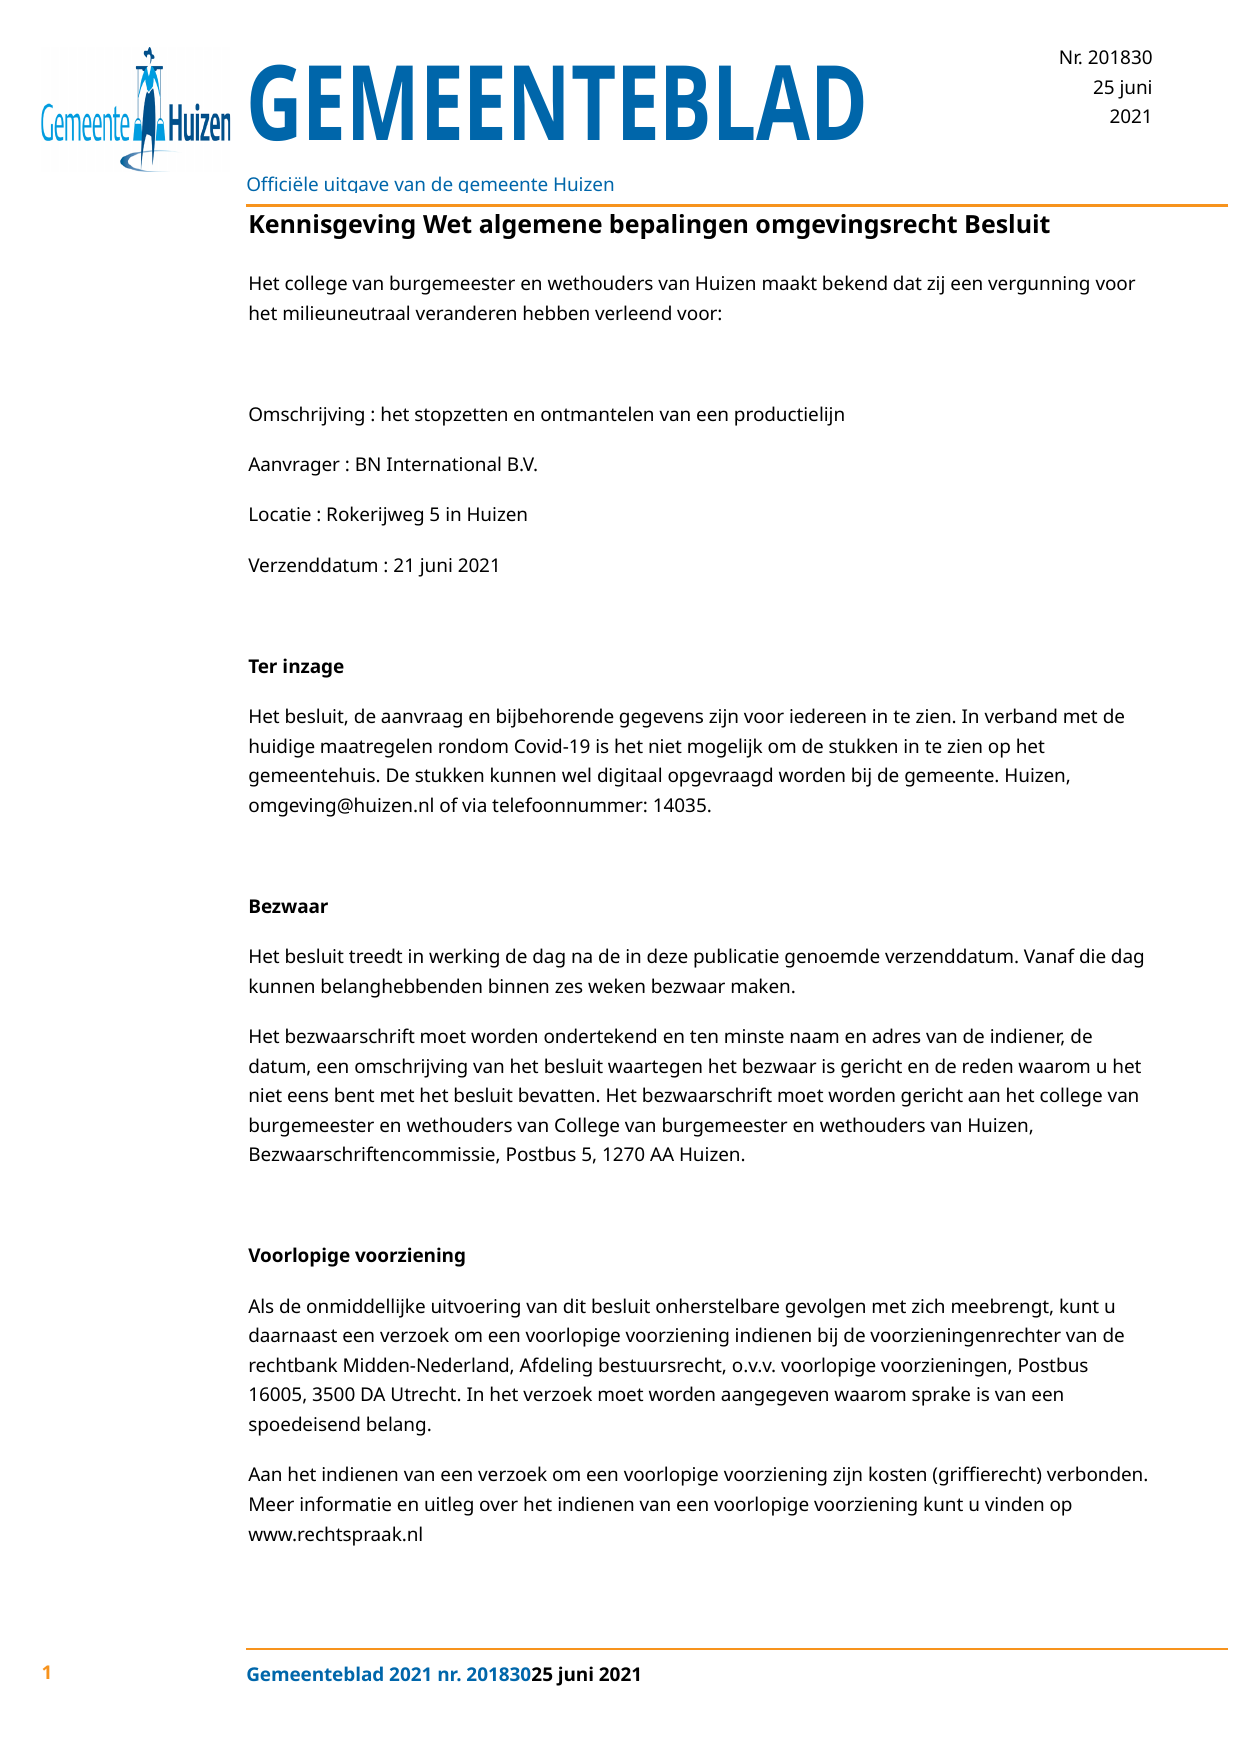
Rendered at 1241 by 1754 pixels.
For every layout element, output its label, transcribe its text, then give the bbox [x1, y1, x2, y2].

text Aanvrager : BN International B.V. [248, 451, 1152, 477]
text Kennisgeving Wet algemene bepalingen omgevingsrecht Besluit [248, 207, 1152, 241]
text Als de onmiddellijke uitvoering van dit besluit onherstelbare gevolgen met zich meebrengt, kunt u daarnaast een verzoek om een voorlopige voorziening indienen bij de voorzieningenrechter van de rechtbank Midden-Nederland, Afdeling bestuursrecht, o.v.v. voorlopige voorzieningen, Postbus 16005, 3500 DA Utrecht. In het verzoek moet worden aangegeven waarom sprake is van een spoedeisend belang. [248, 1293, 1152, 1437]
text Het besluit treedt in werking de dag na de in deze publicatie genoemde verzenddatum. Vanaf die dag kunnen belanghebbenden binnen zes weken bezwaar maken. [248, 943, 1152, 998]
text Omschrijving : het stopzetten en ontmantelen van een productielijn [248, 401, 1152, 426]
text Locatie : Rokerijweg 5 in Huizen [248, 502, 1152, 527]
picture [41, 47, 231, 172]
text Ter inzage [248, 653, 1152, 678]
text Aan het indienen van een verzoek om een voorlopige voorziening zijn kosten (griffierecht) verbonden. Meer informatie en uitleg over het indienen van een voorlopige voorziening kunt u vinden op www.rechtspraak.nl [248, 1462, 1152, 1546]
text Het college van burgemeester en wethouders van Huizen maakt bekend dat zij een vergunning voor het milieuneutraal veranderen hebben verleend voor: [248, 270, 1152, 326]
text Verzenddatum : 21 juni 2021 [248, 552, 1152, 578]
text Voorlopige voorziening [248, 1242, 1152, 1268]
text Bezwaar [248, 893, 1152, 918]
text Het besluit, de aanvraag en bijbehorende gegevens zijn voor iedereen in te zien. In verband met de huidige maatregelen rondom Covid-19 is het niet mogelijk om de stukken in te zien op het gemeentehuis. De stukken kunnen wel digitaal opgevraagd worden bij de gemeente. Huizen, omgeving@huizen.nl of via telefoonnummer: 14035. [248, 703, 1152, 818]
text Het bezwaarschrift moet worden ondertekend en ten minste naam en adres van de indiener, de datum, een omschrijving van het besluit waartegen het bezwaar is gericht en de reden waarom u het niet eens bent met het besluit bevatten. Het bezwaarschrift moet worden gericht aan het college van burgemeester en wethouders van College van burgemeester en wethouders van Huizen, Bezwaarschriftencommissie, Postbus 5, 1270 AA Huizen. [248, 1023, 1152, 1167]
